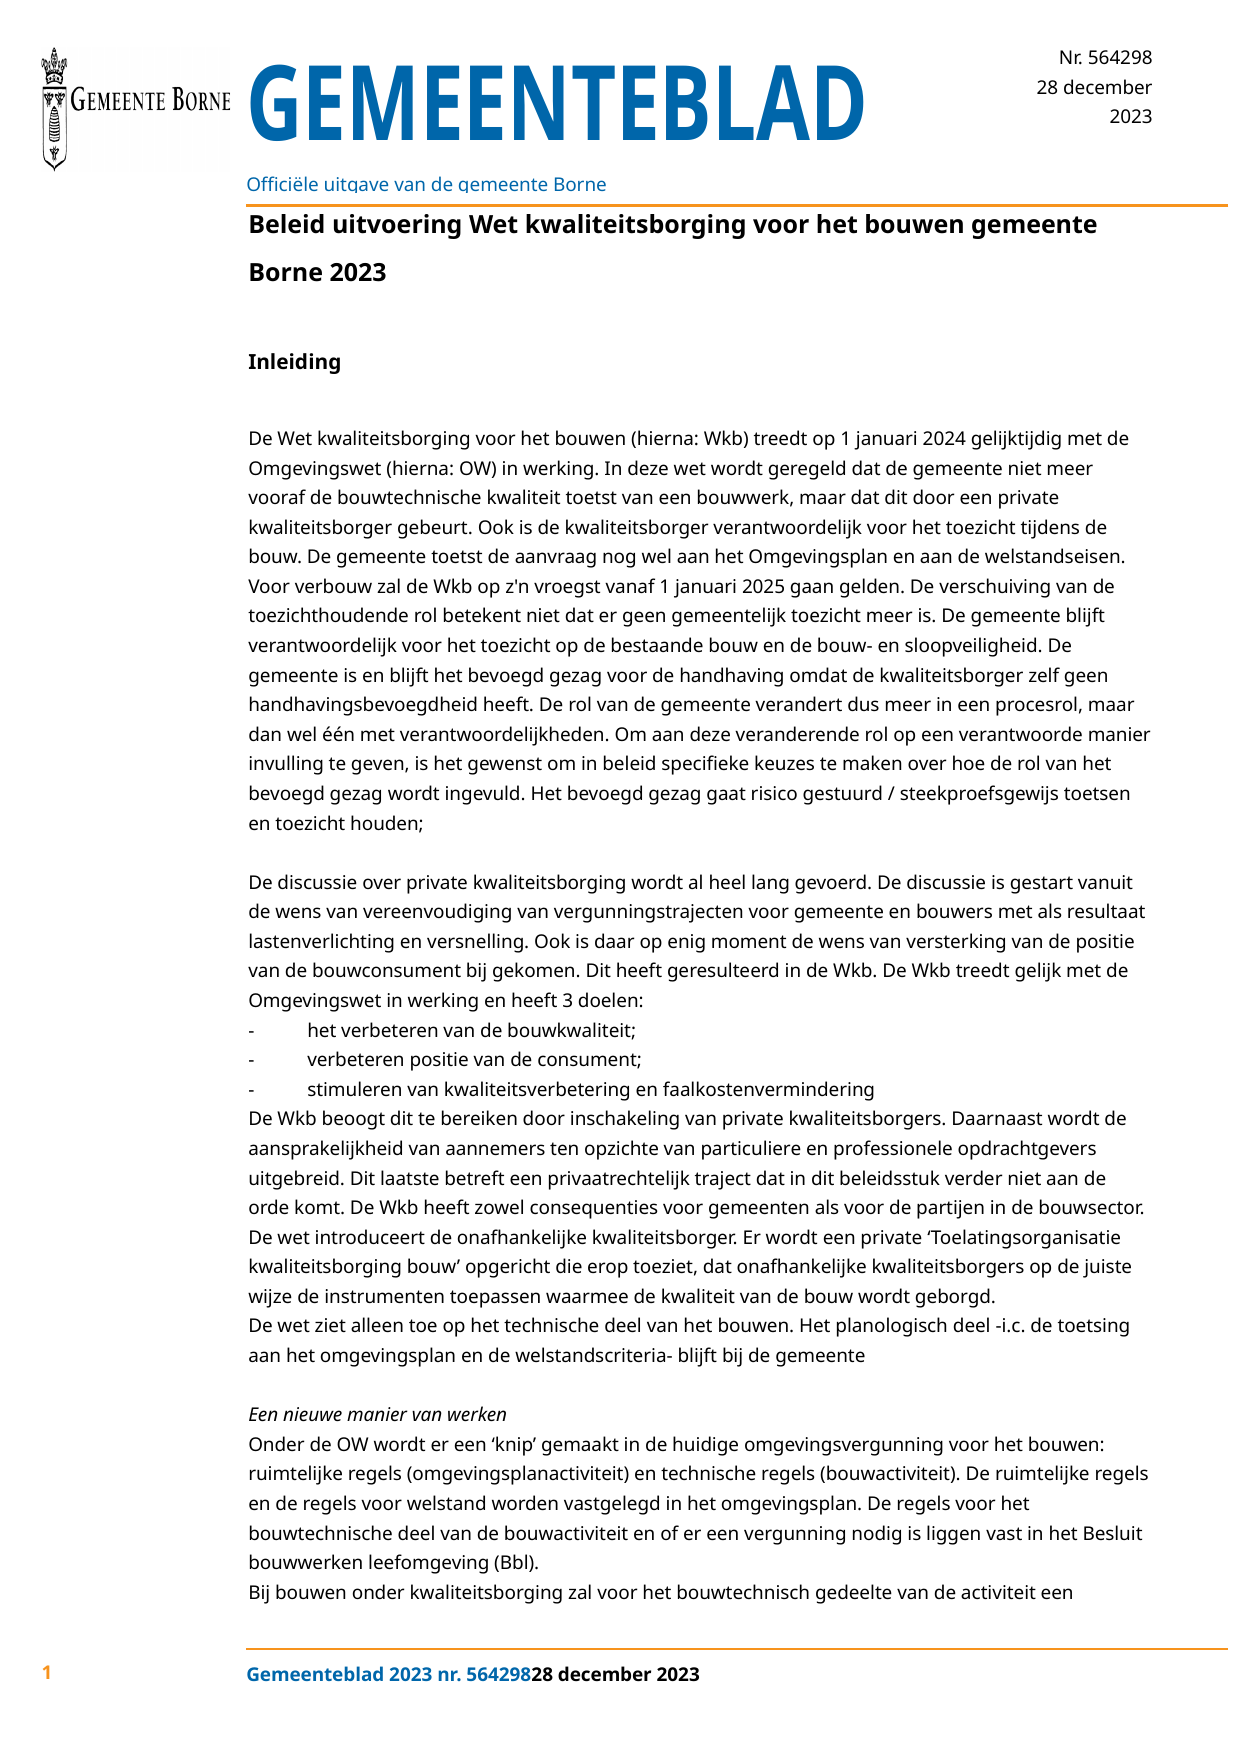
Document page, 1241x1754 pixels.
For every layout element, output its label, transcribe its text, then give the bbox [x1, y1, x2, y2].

text De wet ziet alleen toe op het technische deel van het bouwen. Het planologisch deel -i.c. de toetsing aan het omgevingsplan en de welstandscriteria- blijft bij de gemeente [248, 1313, 1152, 1368]
list verbeteren positie van de consument; [248, 1046, 1152, 1072]
text Beleid uitvoering Wet kwaliteitsborging voor het bouwen gemeente Borne 2023 [248, 207, 1152, 288]
text De Wet kwaliteitsborging voor het bouwen (hierna: Wkb) treedt op 1 januari 2024 gelijktijdig met de Omgevingswet (hierna: OW) in werking. In deze wet wordt geregeld dat de gemeente niet meer vooraf de bouwtechnische kwaliteit toetst van een bouwwerk, maar dat dit door een private kwaliteitsborger gebeurt. Ook is de kwaliteitsborger verantwoordelijk voor het toezicht tijdens de bouw. De gemeente toetst de aanvraag nog wel aan het Omgevingsplan en aan de welstandseisen. Voor verbouw zal de Wkb op z'n vroegst vanaf 1 januari 2025 gaan gelden. De verschuiving van de toezichthoudende rol betekent niet dat er geen gemeentelijk toezicht meer is. De gemeente blijft verantwoordelijk voor het toezicht op de bestaande bouw en de bouw- en sloopveiligheid. De gemeente is en blijft het bevoegd gezag voor de handhaving omdat de kwaliteitsborger zelf geen handhavingsbevoegdheid heeft. De rol van de gemeente verandert dus meer in een procesrol, maar dan wel één met verantwoordelijkheden. Om aan deze veranderende rol op een verantwoorde manier invulling te geven, is het gewenst om in beleid specifieke keuzes te maken over hoe de rol van het bevoegd gezag wordt ingevuld. Het bevoegd gezag gaat risico gestuurd / steekproefsgewijs toetsen en toezicht houden; [248, 425, 1152, 836]
picture [41, 47, 231, 172]
list stimuleren van kwaliteitsverbetering en faalkostenvermindering [248, 1076, 1152, 1102]
list het verbeteren van de bouwkwaliteit; [248, 1017, 1152, 1043]
text Onder de OW wordt er een ‘knip’ gemaakt in de huidige omgevingsvergunning voor het bouwen: ruimtelijke regels (omgevingsplanactiviteit) en technische regels (bouwactiviteit). De ruimtelijke regels en de regels voor welstand worden vastgelegd in het omgevingsplan. De regels voor het bouwtechnische deel van de bouwactiviteit en of er een vergunning nodig is liggen vast in het Besluit bouwwerken leefomgeving (Bbl). [248, 1431, 1152, 1575]
text Bij bouwen onder kwaliteitsborging zal voor het bouwtechnisch gedeelte van de activiteit een [248, 1579, 1152, 1605]
text Een nieuwe manier van werken [248, 1401, 1152, 1427]
text De wet introduceert de onafhankelijke kwaliteitsborger. Er wordt een private ‘Toelatingsorganisatie kwaliteitsborging bouw’ opgericht die erop toeziet, dat onafhankelijke kwaliteitsborgers op de juiste wijze de instrumenten toepassen waarmee de kwaliteit van de bouw wordt geborgd. [248, 1224, 1152, 1309]
text Inleiding [248, 347, 1152, 376]
text De discussie over private kwaliteitsborging wordt al heel lang gevoerd. De discussie is gestart vanuit de wens van vereenvoudiging van vergunningstrajecten voor gemeente en bouwers met als resultaat lastenverlichting en versnelling. Ook is daar op enig moment de wens van versterking van de positie van de bouwconsument bij gekomen. Dit heeft geresulteerd in de Wkb. De Wkb treedt gelijk met de Omgevingswet in werking en heeft 3 doelen: [248, 869, 1152, 1013]
text De Wkb beoogt dit te bereiken door inschakeling van private kwaliteitsborgers. Daarnaast wordt de aansprakelijkheid van aannemers ten opzichte van particuliere en professionele opdrachtgevers uitgebreid. Dit laatste betreft een privaatrechtelijk traject dat in dit beleidsstuk verder niet aan de orde komt. De Wkb heeft zowel consequenties voor gemeenten als voor de partijen in de bouwsector. [248, 1106, 1152, 1220]
